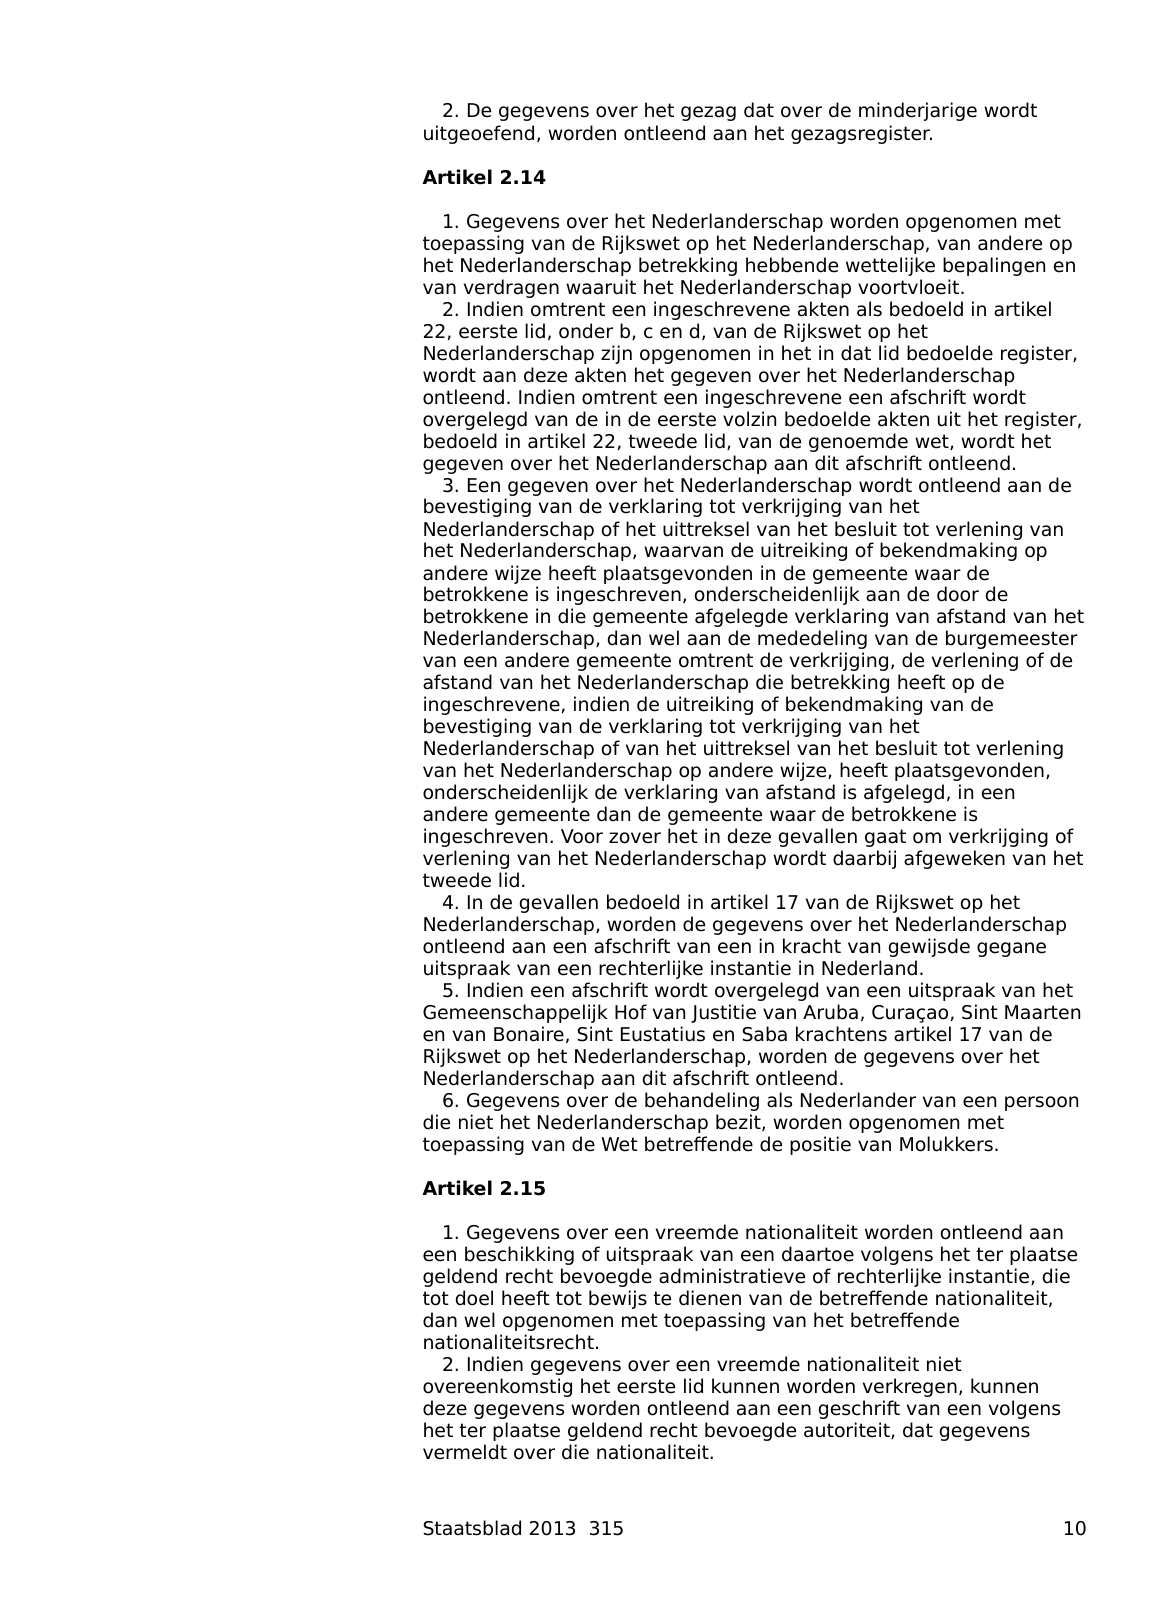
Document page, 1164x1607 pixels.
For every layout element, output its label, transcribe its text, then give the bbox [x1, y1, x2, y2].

text 1. Gegevens over het Nederlanderschap worden opgenomen met toepassing van de Rijkswet op het Nederlanderschap, van andere op het Nederlanderschap betrekking hebbende wettelijke bepalingen en van verdragen waaruit het Nederlanderschap voortvloeit. [422, 211, 1087, 299]
subtitle Artikel 2.14 [422, 167, 1087, 188]
subtitle Artikel 2.15 [422, 1178, 1087, 1200]
text 4. In de gevallen bedoeld in artikel 17 van de Rijkswet op het Nederlanderschap, worden de gegevens over het Nederlanderschap ontleend aan een afschrift van een in kracht van gewijsde gegane uitspraak van een rechterlijke instantie in Nederland. [422, 892, 1087, 980]
text 6. Gegevens over de behandeling als Nederlander van een persoon die niet het Nederlanderschap bezit, worden opgenomen met toepassing van de Wet betreffende de positie van Molukkers. [422, 1090, 1087, 1156]
text 2. Indien omtrent een ingeschrevene akten als bedoeld in artikel 22, eerste lid, onder b, c en d, van de Rijkswet op het Nederlanderschap zijn opgenomen in het in dat lid bedoelde register, wordt aan deze akten het gegeven over het Nederlanderschap ontleend. Indien omtrent een ingeschrevene een afschrift wordt overgelegd van de in de eerste volzin bedoelde akten uit het register, bedoeld in artikel 22, tweede lid, van de genoemde wet, wordt het gegeven over het Nederlanderschap aan dit afschrift ontleend. [422, 299, 1087, 474]
text 2. De gegevens over het gezag dat over de minderjarige wordt uitgeoefend, worden ontleend aan het gezagsregister. [422, 100, 1087, 144]
text 1. Gegevens over een vreemde nationaliteit worden ontleend aan een beschikking of uitspraak van een daartoe volgens het ter plaatse geldend recht bevoegde administratieve of rechterlijke instantie, die tot doel heeft tot bewijs te dienen van de betreffende nationaliteit, dan wel opgenomen met toepassing van het betreffende nationaliteitsrecht. [422, 1222, 1087, 1354]
text 3. Een gegeven over het Nederlanderschap wordt ontleend aan de bevestiging van de verklaring tot verkrijging van het Nederlanderschap of het uittreksel van het besluit tot verlening van het Nederlanderschap, waarvan de uitreiking of bekendmaking op andere wijze heeft plaatsgevonden in de gemeente waar de betrokkene is ingeschreven, onderscheidenlijk aan de door de betrokkene in die gemeente afgelegde verklaring van afstand van het Nederlanderschap, dan wel aan de mededeling van de burgemeester van een andere gemeente omtrent de verkrijging, de verlening of de afstand van het Nederlanderschap die betrekking heeft op de ingeschrevene, indien de uitreiking of bekendmaking van de bevestiging van de verklaring tot verkrijging van het Nederlanderschap of van het uittreksel van het besluit tot verlening van het Nederlanderschap op andere wijze, heeft plaatsgevonden, onderscheidenlijk de verklaring van afstand is afgelegd, in een andere gemeente dan de gemeente waar de betrokkene is ingeschreven. Voor zover het in deze gevallen gaat om verkrijging of verlening van het Nederlanderschap wordt daarbij afgeweken van het tweede lid. [422, 474, 1087, 892]
text 5. Indien een afschrift wordt overgelegd van een uitspraak van het Gemeenschappelijk Hof van Justitie van Aruba, Curaçao, Sint Maarten en van Bonaire, Sint Eustatius en Saba krachtens artikel 17 van de Rijkswet op het Nederlanderschap, worden de gegevens over het Nederlanderschap aan dit afschrift ontleend. [422, 980, 1087, 1090]
text 2. Indien gegevens over een vreemde nationaliteit niet overeenkomstig het eerste lid kunnen worden verkregen, kunnen deze gegevens worden ontleend aan een geschrift van een volgens het ter plaatse geldend recht bevoegde autoriteit, dat gegevens vermeldt over die nationaliteit. [422, 1354, 1087, 1464]
